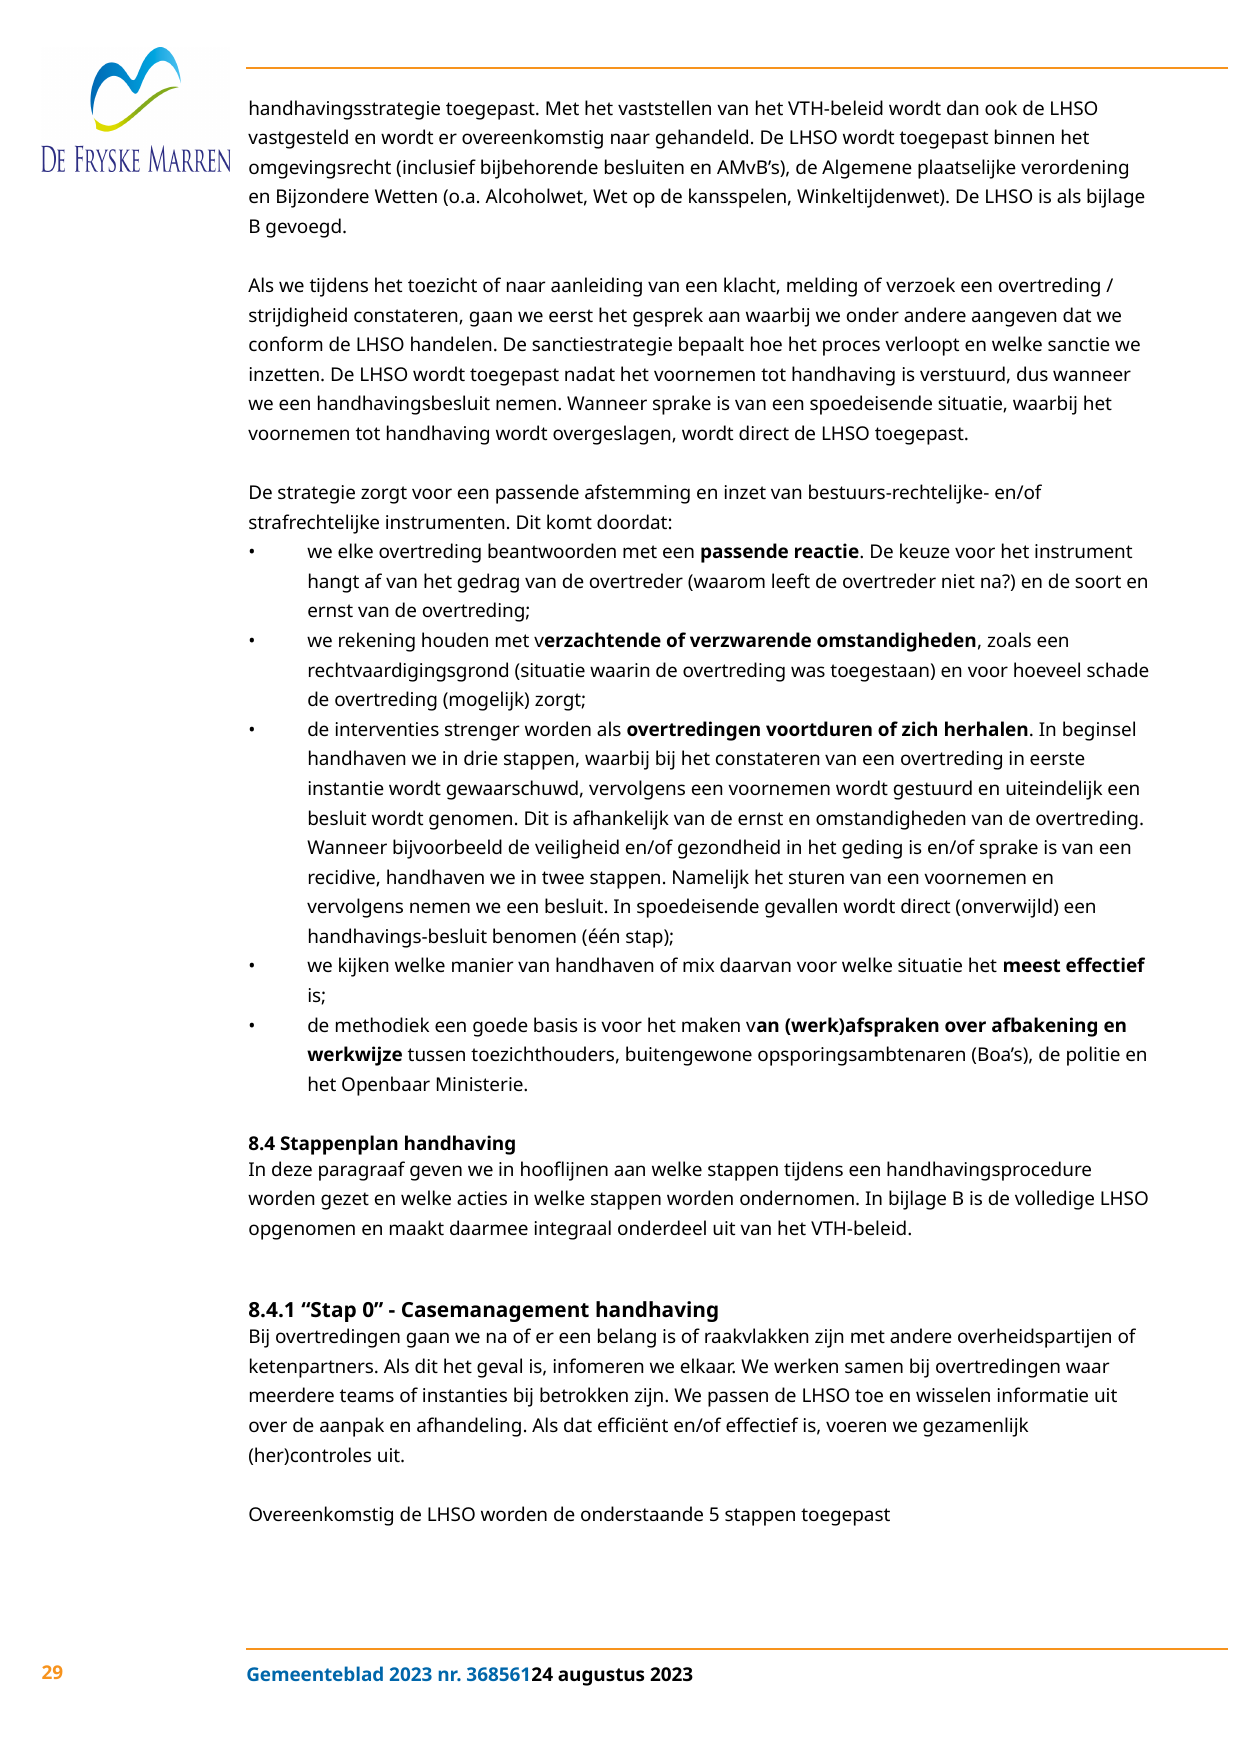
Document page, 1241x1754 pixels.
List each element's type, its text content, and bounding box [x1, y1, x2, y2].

text Als we tijdens het toezicht of naar aanleiding van een klacht, melding of verzoek een overtreding / strijdigheid constateren, gaan we eerst het gesprek aan waarbij we onder andere aangeven dat we conform de LHSO handelen. De sanctiestrategie bepaalt hoe het proces verloopt en welke sanctie we inzetten. De LHSO wordt toegepast nadat het voornemen tot handhaving is verstuurd, dus wanneer we een handhavingsbesluit nemen. Wanneer sprake is van een spoedeisende situatie, waarbij het voornemen tot handhaving wordt overgeslagen, wordt direct de LHSO toegepast. [248, 272, 1152, 446]
text handhavingsstrategie toegepast. Met het vaststellen van het VTH-beleid wordt dan ook de LHSO vastgesteld en wordt er overeenkomstig naar gehandeld. De LHSO wordt toegepast binnen het omgevingsrecht (inclusief bijbehorende besluiten en AMvB’s), de Algemene plaatselijke verordening en Bijzondere Wetten (o.a. Alcoholwet, Wet op de kansspelen, Winkeltijdenwet). De LHSO is als bijlage B gevoegd. [248, 95, 1152, 239]
list de methodiek een goede basis is voor het maken van (werk)afspraken over afbakening en werkwijze tussen toezichthouders, buitengewone opsporingsambtenaren (Boa’s), de politie en het Openbaar Ministerie. [248, 1012, 1152, 1097]
text Overeenkomstig de LHSO worden de onderstaande 5 stappen toegepast [248, 1501, 1152, 1527]
picture [41, 47, 231, 172]
text De strategie zorgt voor een passende afstemming en inzet van bestuurs-rechtelijke- en/of strafrechtelijke instrumenten. Dit komt doordat: [248, 479, 1152, 535]
text In deze paragraaf geven we in hooflijnen aan welke stappen tijdens een handhavingsprocedure worden gezet en welke acties in welke stappen worden ondernomen. In bijlage B is de volledige LHSO opgenomen en maakt daarmee integraal onderdeel uit van het VTH-beleid. [248, 1156, 1152, 1241]
list we elke overtreding beantwoorden met een passende reactie. De keuze voor het instrument hangt af van het gedrag van de overtreder (waarom leeft de overtreder niet na?) en de soort en ernst van de overtreding; [248, 538, 1152, 623]
list de interventies strenger worden als overtredingen voortduren of zich herhalen. In beginsel handhaven we in drie stappen, waarbij bij het constateren van een overtreding in eerste instantie wordt gewaarschuwd, vervolgens een voornemen wordt gestuurd en uiteindelijk een besluit wordt genomen. Dit is afhankelijk van de ernst en omstandigheden van de overtreding. Wanneer bijvoorbeeld de veiligheid en/of gezondheid in het geding is en/of sprake is van een recidive, handhaven we in twee stappen. Namelijk het sturen van een voornemen en vervolgens nemen we een besluit. In spoedeisende gevallen wordt direct (onverwijld) een handhavings-besluit benomen (één stap); [248, 716, 1152, 949]
text 8.4 Stappenplan handhaving [248, 1130, 1152, 1156]
list we rekening houden met verzachtende of verzwarende omstandigheden, zoals een rechtvaardigingsgrond (situatie waarin de overtreding was toegestaan) en voor hoeveel schade de overtreding (mogelijk) zorgt; [248, 627, 1152, 712]
text Bij overtredingen gaan we na of er een belang is of raakvlakken zijn met andere overheidspartijen of ketenpartners. Als dit het geval is, infomeren we elkaar. We werken samen bij overtredingen waar meerdere teams of instanties bij betrokken zijn. We passen de LHSO toe en wisselen informatie uit over de aanpak en afhandeling. Als dat efficiënt en/of effectief is, voeren we gezamenlijk (her)controles uit. [248, 1323, 1152, 1468]
text 8.4.1 “Stap 0” - Casemanagement handhaving [248, 1295, 1152, 1323]
list we kijken welke manier van handhaven of mix daarvan voor welke situatie het meest effectief is; [248, 953, 1152, 1008]
